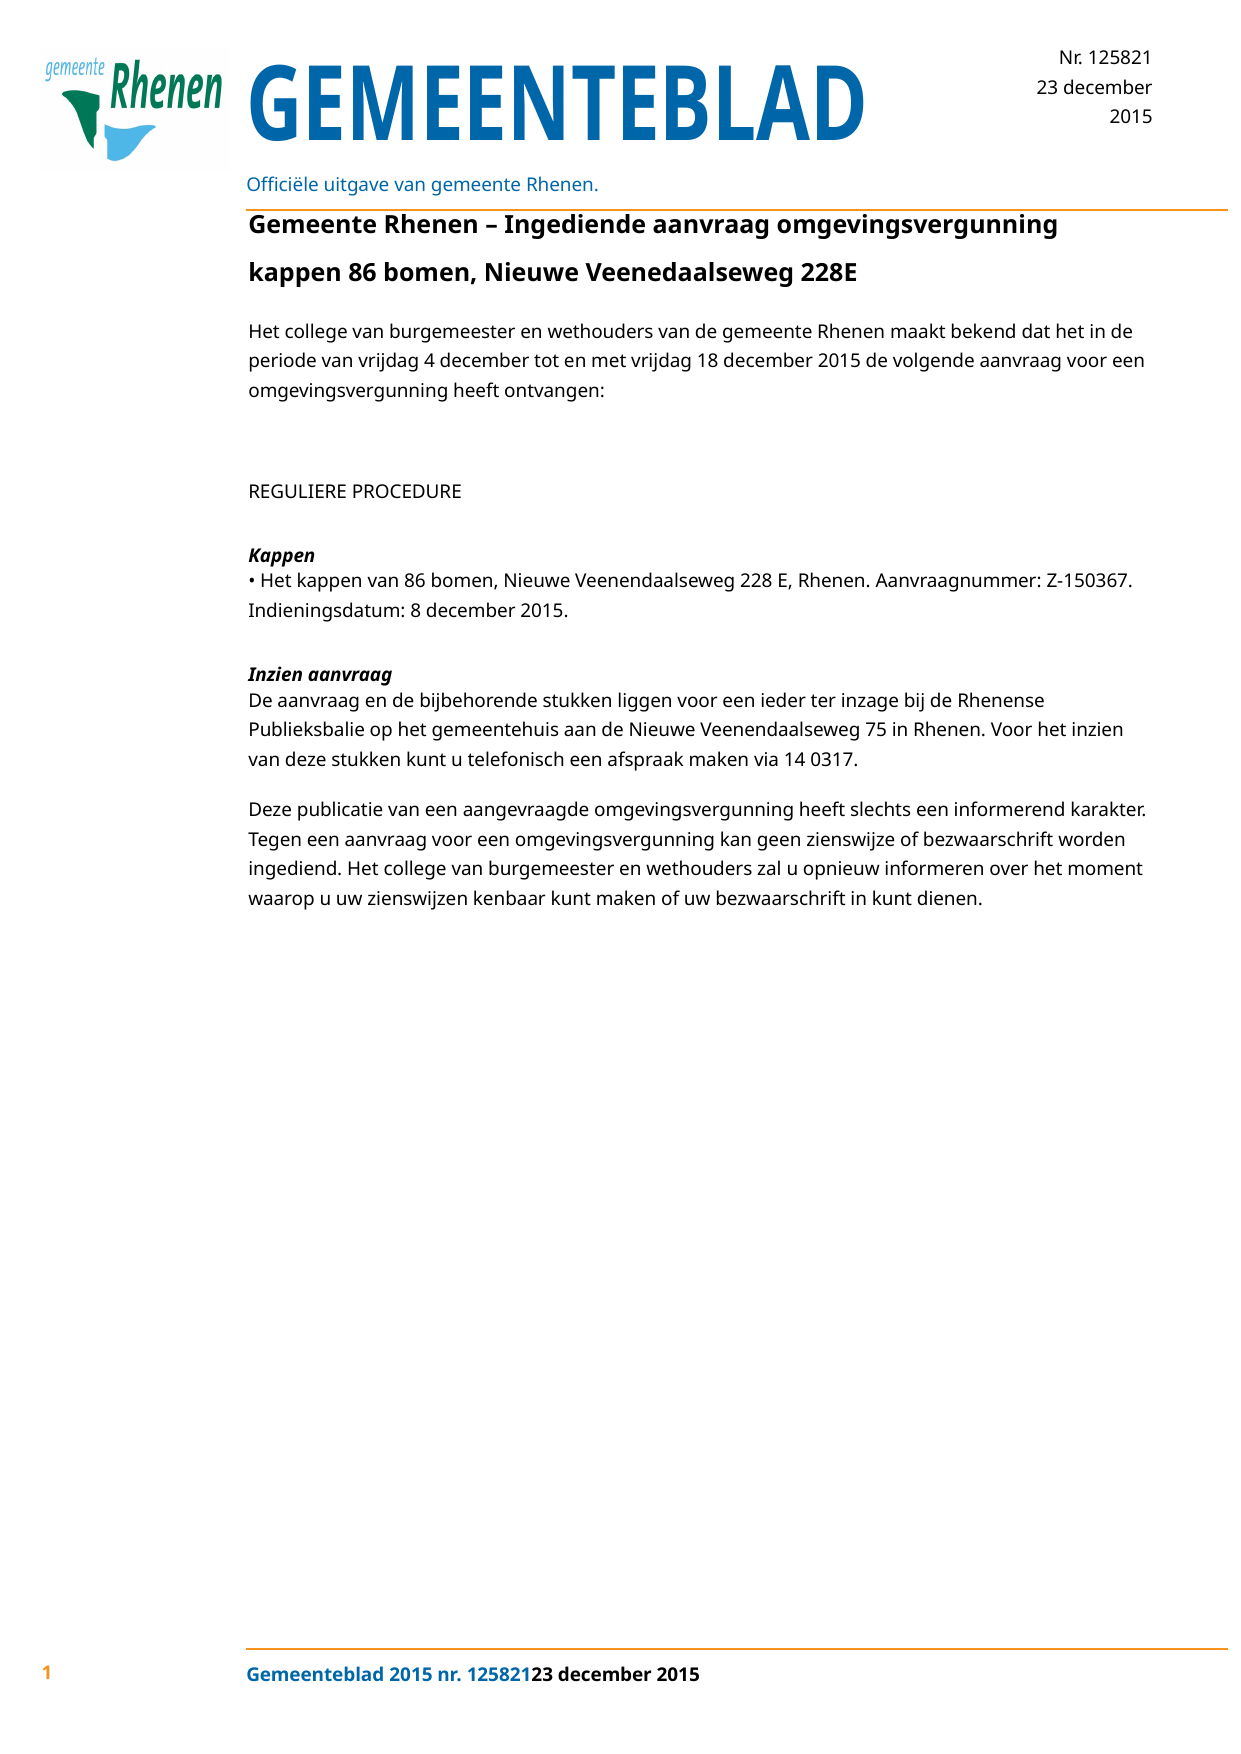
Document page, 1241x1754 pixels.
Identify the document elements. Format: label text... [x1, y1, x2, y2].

text Het college van burgemeester en wethouders van de gemeente Rhenen maakt bekend dat het in de periode van vrijdag 4 december tot en met vrijdag 18 december 2015 de volgende aanvraag voor een omgevingsvergunning heeft ontvangen: [248, 318, 1152, 403]
text De aanvraag en de bijbehorende stukken liggen voor een ieder ter inzage bij de Rhenense Publieksbalie op het gemeentehuis aan de Nieuwe Veenendaalseweg 75 in Rhenen. Voor het inzien van deze stukken kunt u telefonisch een afspraak maken via 14 0317. [248, 687, 1152, 772]
text • Het kappen van 86 bomen, Nieuwe Veenendaalseweg 228 E, Rhenen. Aanvraagnummer: Z-150367. Indieningsdatum: 8 december 2015. [248, 568, 1152, 623]
text Kappen [248, 542, 1152, 568]
picture [41, 47, 231, 172]
text Inzien aanvraag [248, 661, 1152, 687]
text Deze publicatie van een aangevraagde omgevingsvergunning heeft slechts een informerend karakter. Tegen een aanvraag voor een omgevingsvergunning kan geen zienswijze of bezwaarschrift worden ingediend. Het college van burgemeester en wethouders zal u opnieuw informeren over het moment waarop u uw zienswijzen kenbaar kunt maken of uw bezwaarschrift in kunt dienen. [248, 796, 1152, 911]
text REGULIERE PROCEDURE [248, 478, 1152, 504]
text Gemeente Rhenen – Ingediende aanvraag omgevingsvergunning kappen 86 bomen, Nieuwe Veenedaalseweg 228E [248, 211, 1152, 288]
